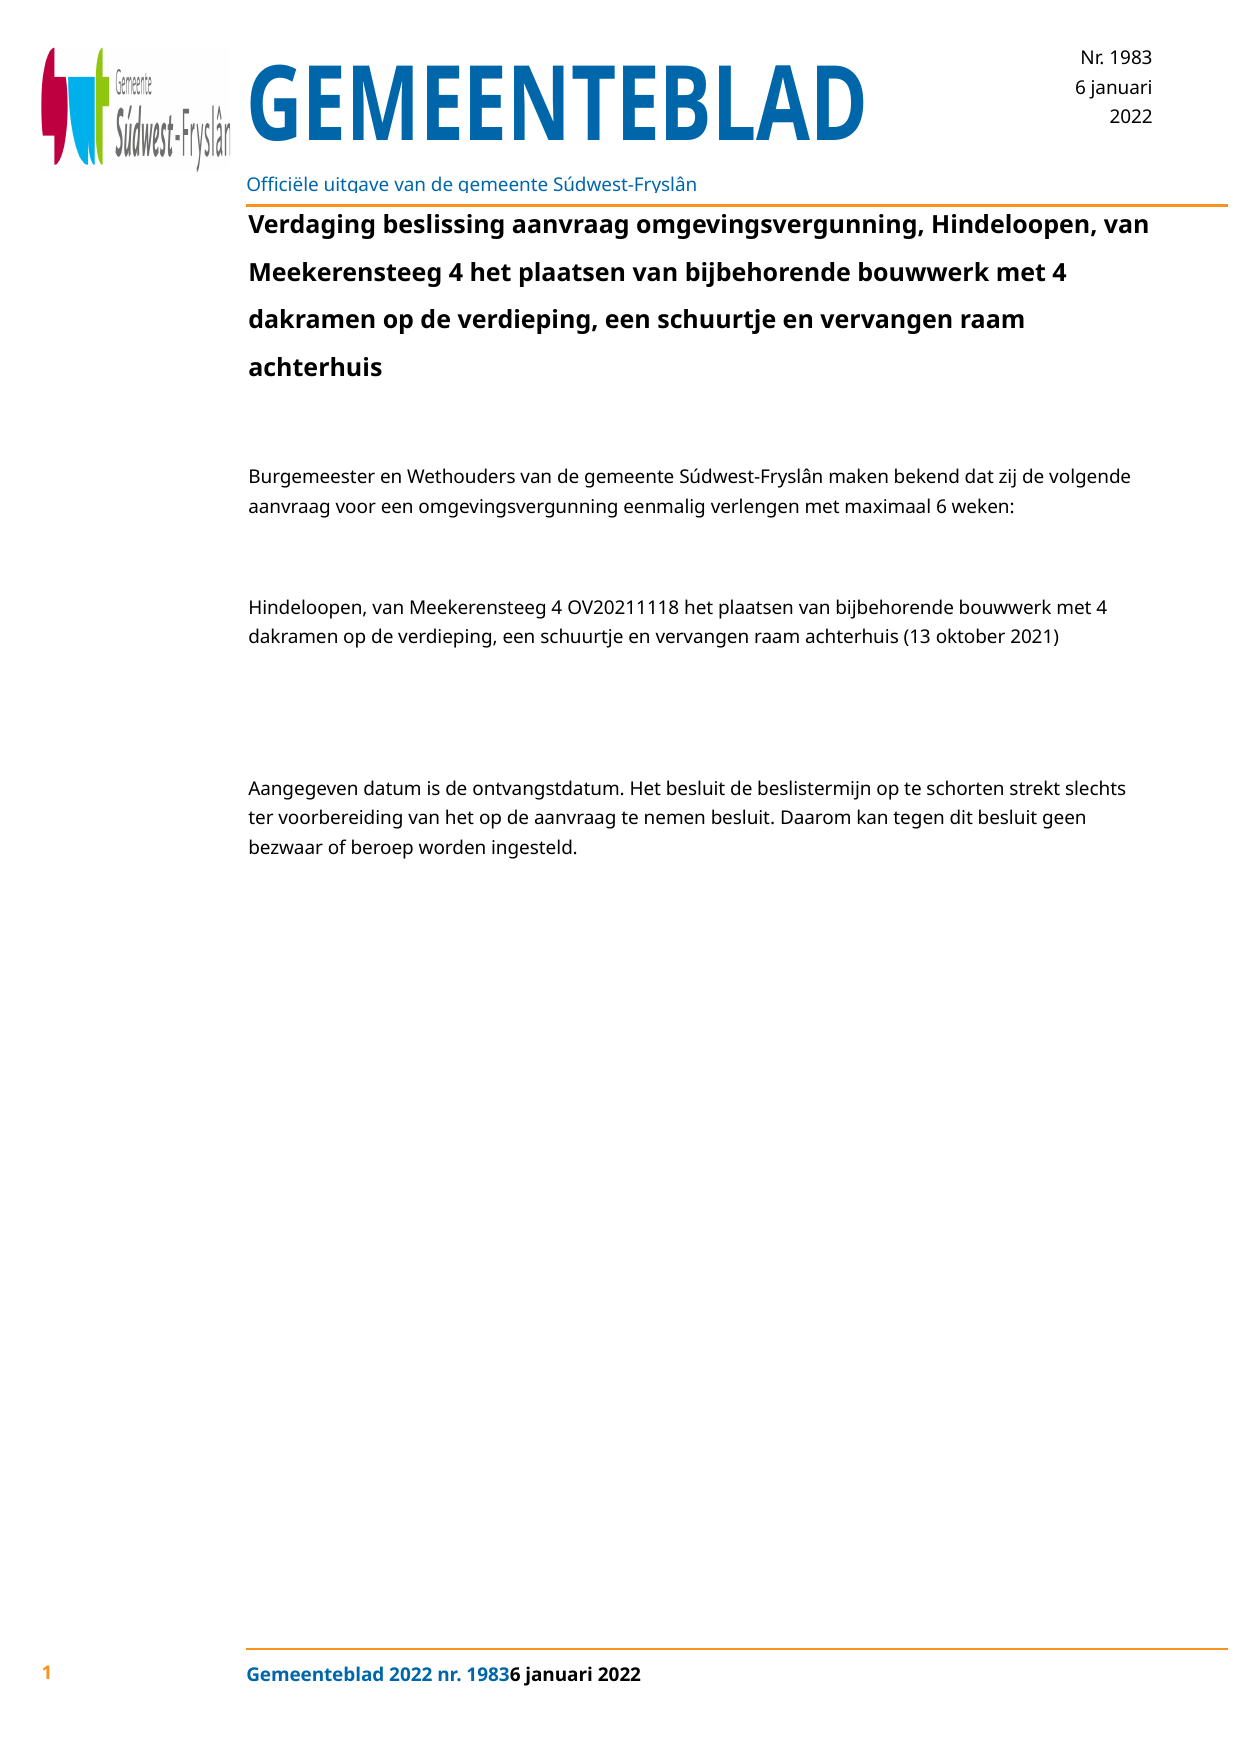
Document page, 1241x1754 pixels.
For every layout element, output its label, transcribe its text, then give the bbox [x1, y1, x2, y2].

picture [41, 47, 231, 172]
text Verdaging beslissing aanvraag omgevingsvergunning, Hindeloopen, van Meekerensteeg 4 het plaatsen van bijbehorende bouwwerk met 4 dakramen op de verdieping, een schuurtje en vervangen raam achterhuis [248, 207, 1152, 384]
text Hindeloopen, van Meekerensteeg 4 OV20211118 het plaatsen van bijbehorende bouwwerk met 4 dakramen op de verdieping, een schuurtje en vervangen raam achterhuis (13 oktober 2021) [248, 594, 1152, 649]
text Aangegeven datum is de ontvangstdatum. Het besluit de beslistermijn op te schorten strekt slechts ter voorbereiding van het op de aanvraag te nemen besluit. Daarom kan tegen dit besluit geen bezwaar of beroep worden ingesteld. [248, 775, 1152, 860]
text Burgemeester en Wethouders van de gemeente Súdwest-Fryslân maken bekend dat zij de volgende aanvraag voor een omgevingsvergunning eenmalig verlengen met maximaal 6 weken: [248, 463, 1152, 519]
